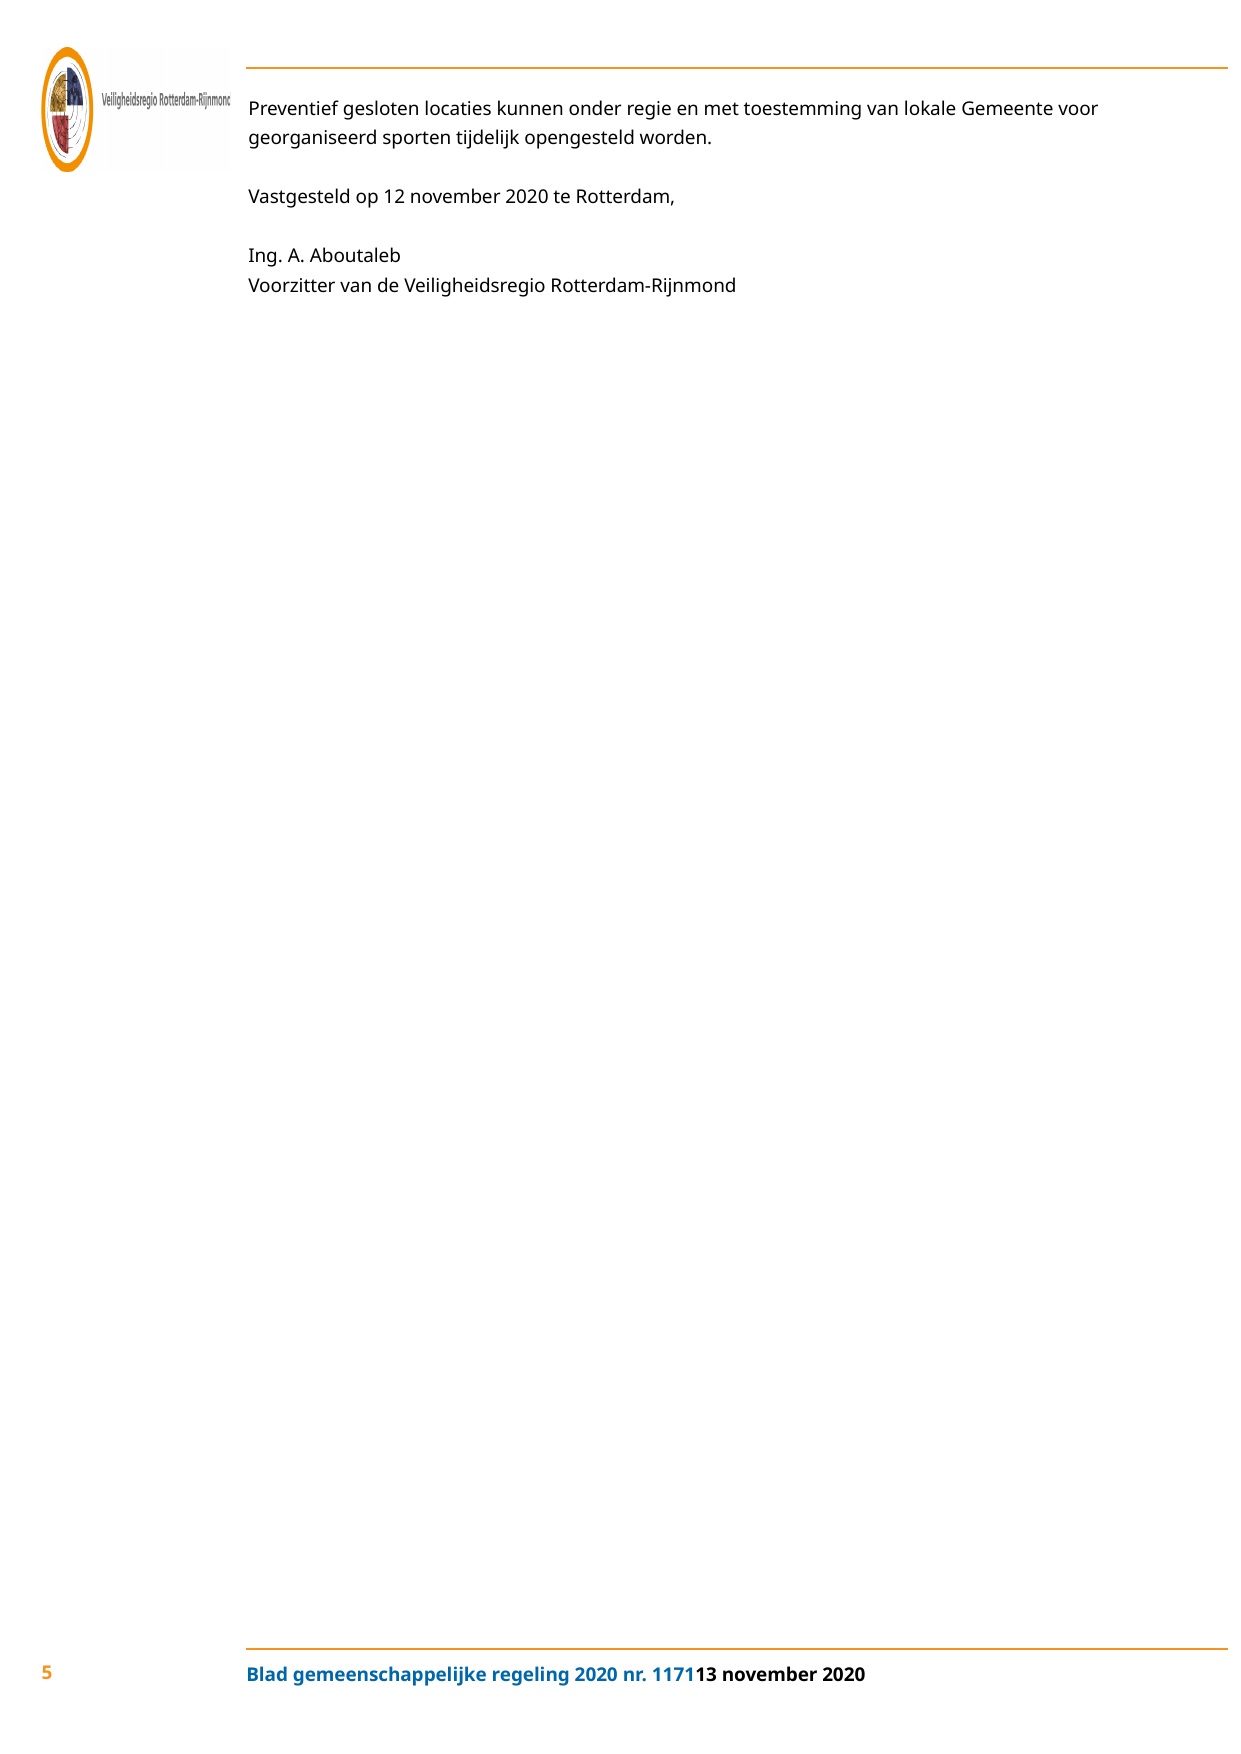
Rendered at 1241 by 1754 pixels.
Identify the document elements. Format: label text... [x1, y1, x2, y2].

text Vastgesteld op 12 november 2020 te Rotterdam, [248, 183, 1152, 209]
text Voorzitter van de Veiligheidsregio Rotterdam-Rijnmond [248, 272, 1152, 298]
text Ing. A. Aboutaleb [248, 243, 1152, 268]
text Preventief gesloten locaties kunnen onder regie en met toestemming van lokale Gemeente voor georganiseerd sporten tijdelijk opengesteld worden. [248, 95, 1152, 150]
picture [41, 47, 231, 172]
